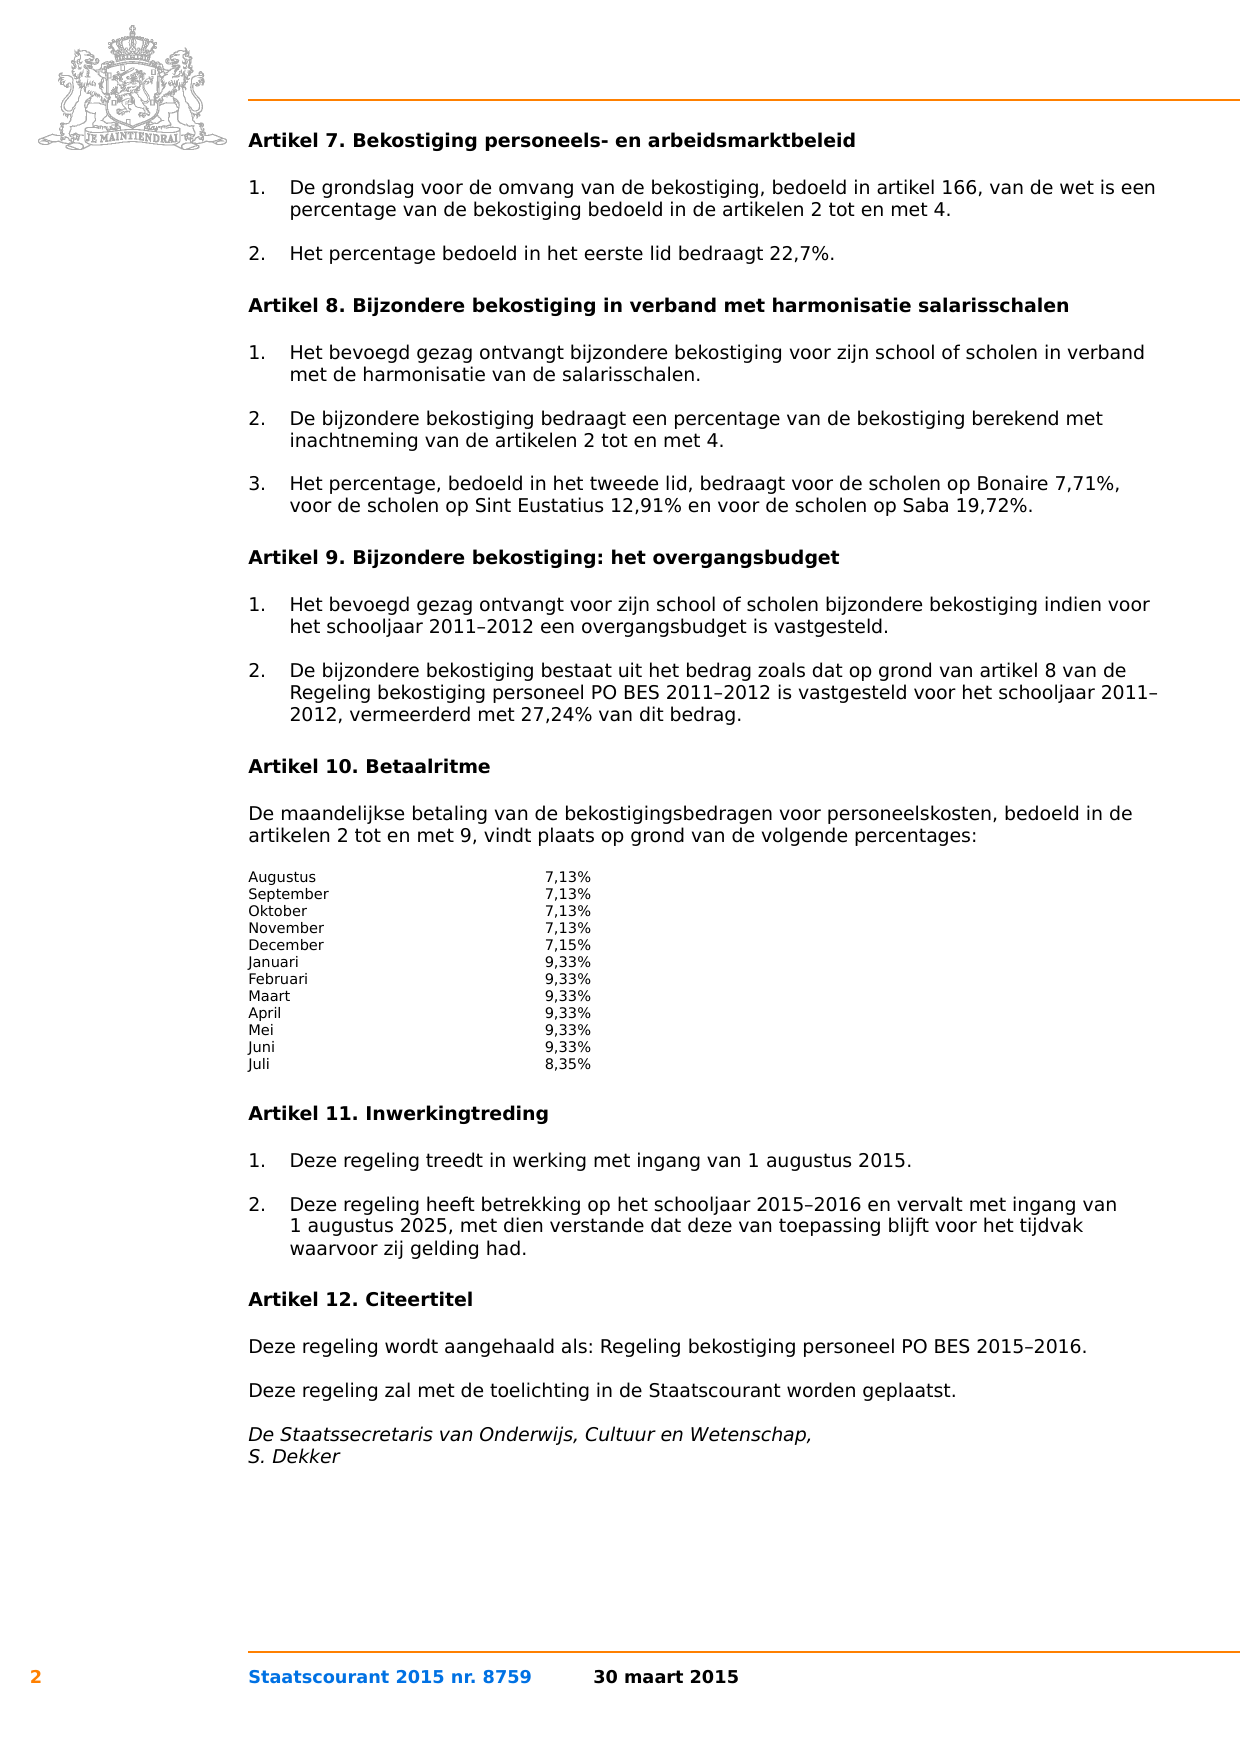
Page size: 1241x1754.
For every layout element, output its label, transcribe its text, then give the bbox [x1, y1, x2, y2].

subtitle Artikel 10. Betaalritme [248, 756, 1163, 778]
subtitle Artikel 9. Bijzondere bekostiging: het overgangsbudget [248, 547, 1163, 569]
text 3. Het percentage, bedoeld in het tweede lid, bedraagt voor de scholen op Bonaire 7,71%, voor de scholen op Sint Eustatius 12,91% en voor de scholen op Saba 19,72%. [248, 473, 1163, 517]
table_cell Mei [248, 1022, 538, 1039]
subtitle Artikel 11. Inwerkingtreding [248, 1103, 1163, 1124]
text 2. De bijzondere bekostiging bestaat uit het bedrag zoals dat op grond van artikel 8 van de Regeling bekostiging personeel PO BES 2011–2012 is vastgesteld voor het schooljaar 2011–2012, vermeerderd met 27,24% van dit bedrag. [248, 660, 1163, 726]
table_cell 7,15% [539, 937, 1163, 954]
table_cell Februari [248, 971, 538, 988]
text 2. Deze regeling heeft betrekking op het schooljaar 2015–2016 en vervalt met ingang van 1 augustus 2025, met dien verstande dat deze van toepassing blijft voor het tijdvak waarvoor zij gelding had. [248, 1193, 1163, 1259]
picture [38, 25, 227, 150]
table_cell April [248, 1005, 538, 1022]
subtitle Artikel 7. Bekostiging personeels- en arbeidsmarktbeleid [248, 130, 1163, 152]
table_cell 9,33% [539, 1039, 1163, 1056]
text 1. Het bevoegd gezag ontvangt bijzondere bekostiging voor zijn school of scholen in verband met de harmonisatie van de salarisschalen. [248, 342, 1163, 386]
text 1. Het bevoegd gezag ontvangt voor zijn school of scholen bijzondere bekostiging indien voor het schooljaar 2011–2012 een overgangsbudget is vastgesteld. [248, 594, 1163, 638]
text 1. Deze regeling treedt in werking met ingang van 1 augustus 2015. [248, 1149, 1163, 1172]
table_cell Oktober [248, 903, 538, 920]
text 1. De grondslag voor de omvang van de bekostiging, bedoeld in artikel 166, van de wet is een percentage van de bekostiging bedoeld in de artikelen 2 tot en met 4. [248, 177, 1163, 221]
table_cell 9,33% [539, 988, 1163, 1005]
table_cell 9,33% [539, 954, 1163, 971]
table_cell 7,13% [539, 920, 1163, 937]
table_cell 9,33% [539, 971, 1163, 988]
text 2. De bijzondere bekostiging bedraagt een percentage van de bekostiging berekend met inachtneming van de artikelen 2 tot en met 4. [248, 407, 1163, 451]
text De maandelijkse betaling van de bekostigingsbedragen voor personeelskosten, bedoeld in de artikelen 2 tot en met 9, vindt plaats op grond van de volgende percentages: [248, 803, 1163, 847]
table_cell Maart [248, 988, 538, 1005]
table_cell 9,33% [539, 1022, 1163, 1039]
table_header 7,13% [539, 869, 1163, 886]
table_cell November [248, 920, 538, 937]
table_cell 9,33% [539, 1005, 1163, 1022]
table_cell Juli [248, 1056, 538, 1073]
subtitle Artikel 12. Citeertitel [248, 1289, 1163, 1311]
text Deze regeling zal met de toelichting in de Staatscourant worden geplaatst. [248, 1380, 1163, 1402]
table_cell Juni [248, 1039, 538, 1056]
table_cell 7,13% [539, 886, 1163, 903]
table_cell September [248, 886, 538, 903]
table_cell Januari [248, 954, 538, 971]
table_header Augustus [248, 869, 538, 886]
text Deze regeling wordt aangehaald als: Regeling bekostiging personeel PO BES 2015–2016. [248, 1336, 1163, 1358]
text De Staatssecretaris van Onderwijs, Cultuur en Wetenschap, S. Dekker [248, 1424, 1163, 1468]
table_cell 8,35% [539, 1056, 1163, 1073]
text 2. Het percentage bedoeld in het eerste lid bedraagt 22,7%. [248, 243, 1163, 265]
table_cell December [248, 937, 538, 954]
subtitle Artikel 8. Bijzondere bekostiging in verband met harmonisatie salarisschalen [248, 295, 1163, 317]
table_cell 7,13% [539, 903, 1163, 920]
